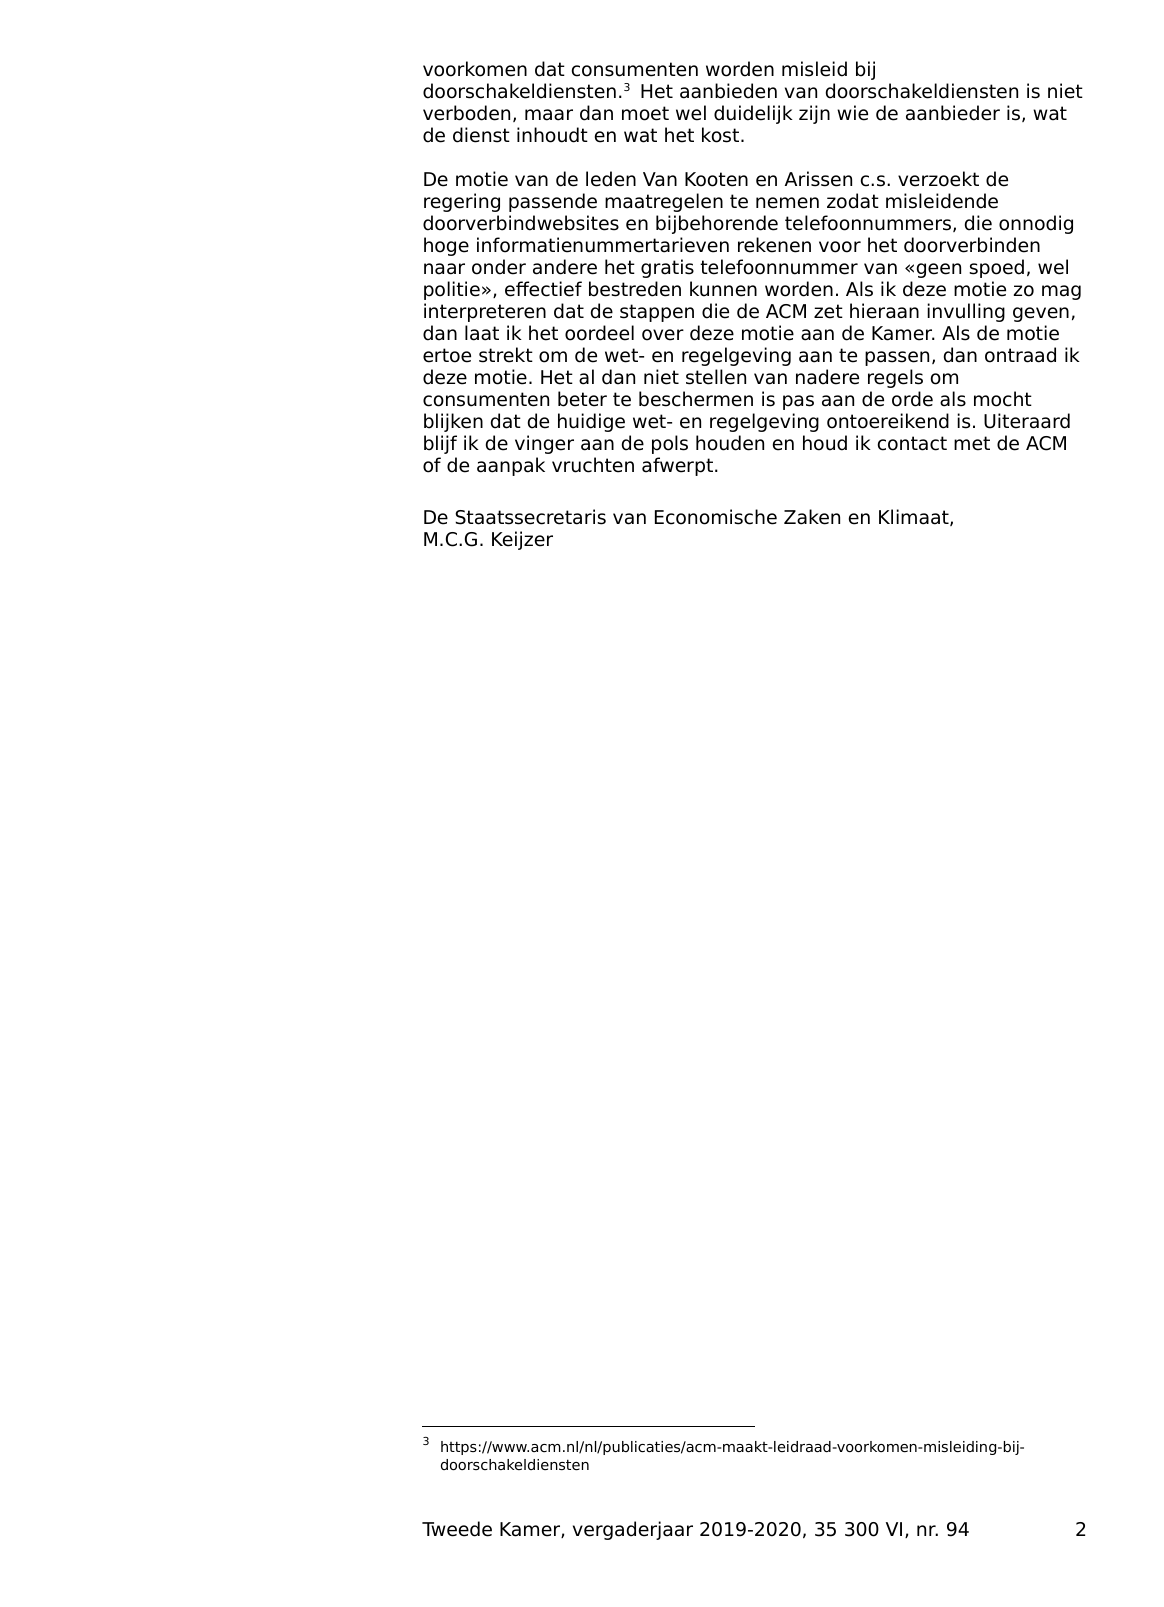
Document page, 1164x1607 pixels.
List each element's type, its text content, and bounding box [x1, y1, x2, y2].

text https://www.acm.nl/nl/publicaties/acm-maakt-leidraad-voorkomen-misleiding-bij-doorschakeldiensten [422, 1435, 1087, 1474]
text voorkomen dat consumenten worden misleid bij doorschakeldiensten. Het aanbieden van doorschakeldiensten is niet verboden, maar dan moet wel duidelijk zijn wie de aanbieder is, wat de dienst inhoudt en wat het kost. [422, 59, 1087, 147]
text De Staatssecretaris van Economische Zaken en Klimaat, M.C.G. Keijzer [422, 507, 1087, 551]
text De motie van de leden Van Kooten en Arissen c.s. verzoekt de regering passende maatregelen te nemen zodat misleidende doorverbindwebsites en bijbehorende telefoonnummers, die onnodig hoge informatienummertarieven rekenen voor het doorverbinden naar onder andere het gratis telefoonnummer van «geen spoed, wel politie», effectief bestreden kunnen worden. Als ik deze motie zo mag interpreteren dat de stappen die de ACM zet hieraan invulling geven, dan laat ik het oordeel over deze motie aan de Kamer. Als de motie ertoe strekt om de wet- en regelgeving aan te passen, dan ontraad ik deze motie. Het al dan niet stellen van nadere regels om consumenten beter te beschermen is pas aan de orde als mocht blijken dat de huidige wet- en regelgeving ontoereikend is. Uiteraard blijf ik de vinger aan de pols houden en houd ik contact met de ACM of de aanpak vruchten afwerpt. [422, 169, 1087, 477]
